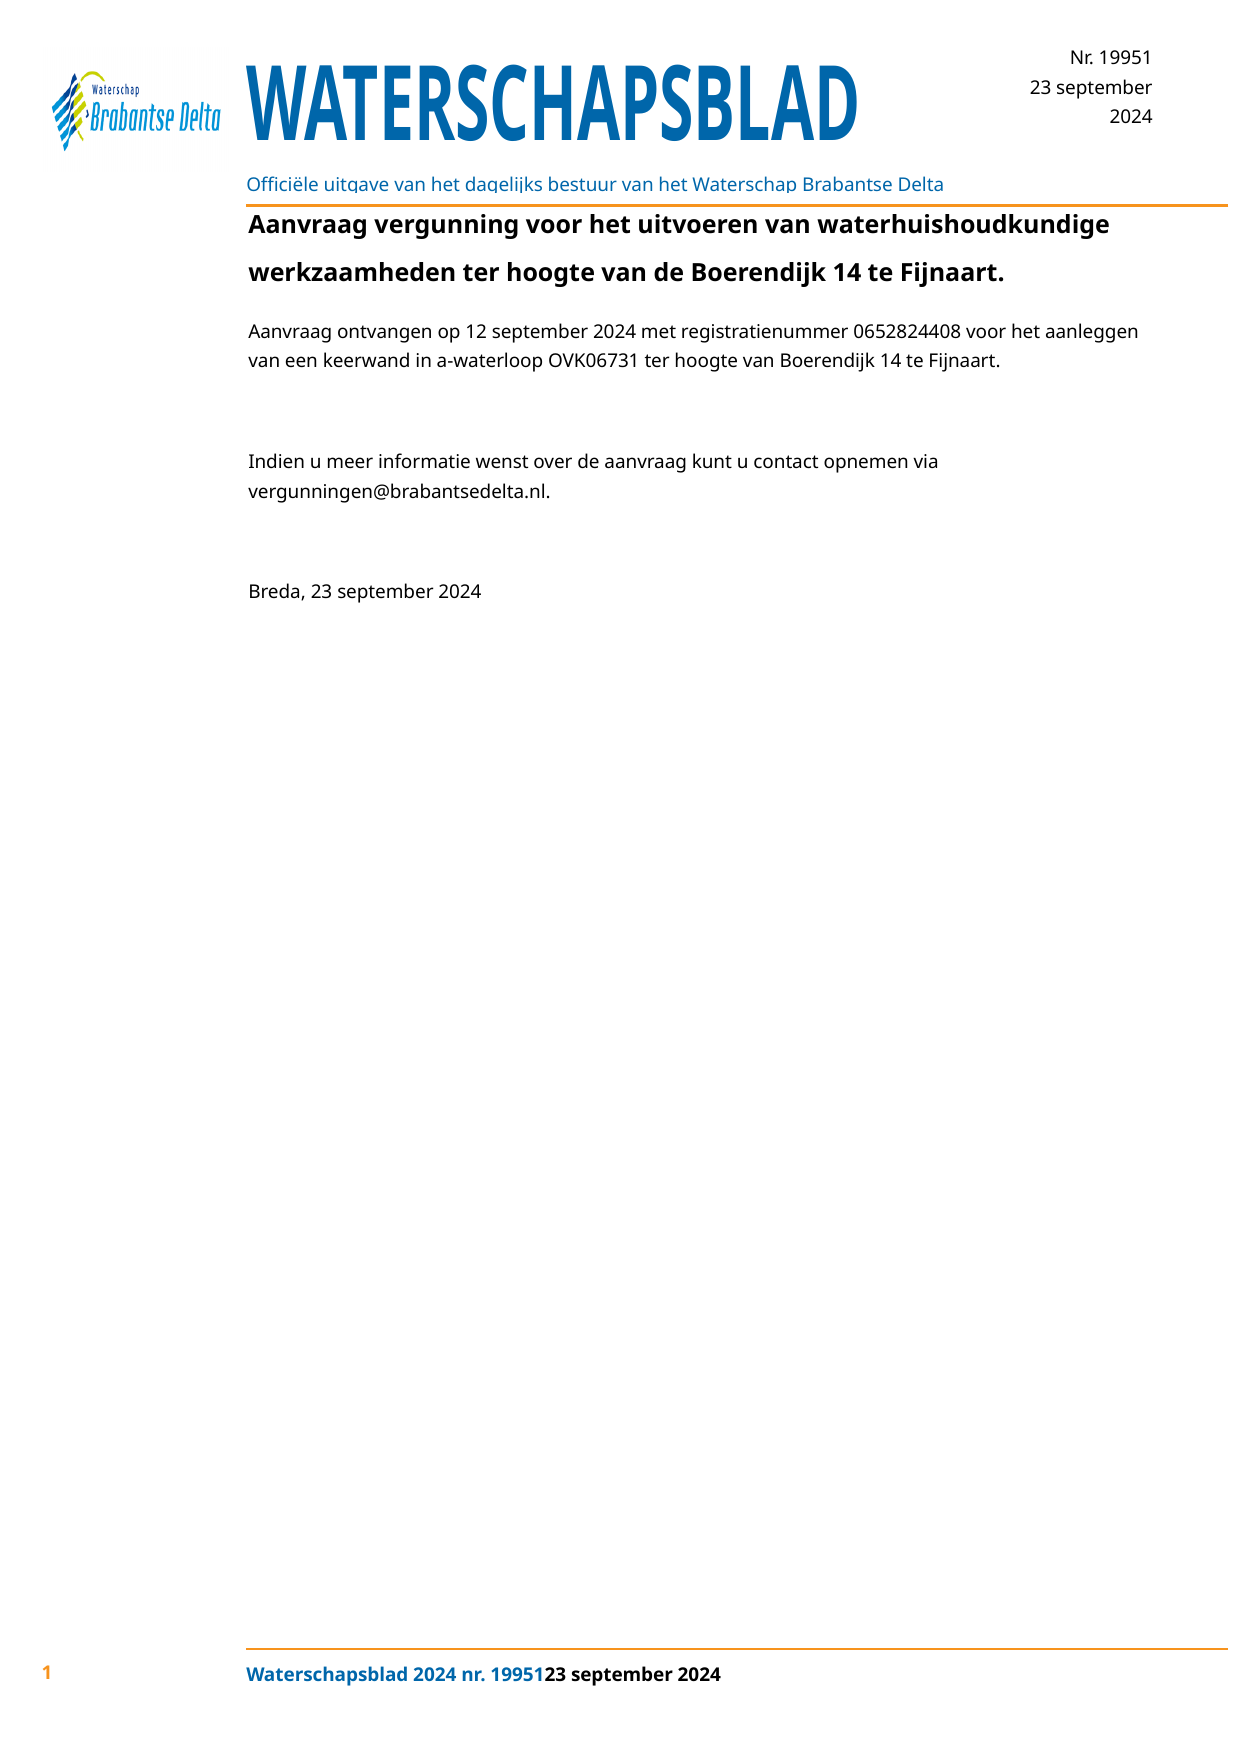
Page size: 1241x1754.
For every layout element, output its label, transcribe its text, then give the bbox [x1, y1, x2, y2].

text Indien u meer informatie wenst over de aanvraag kunt u contact opnemen via vergunningen@brabantsedelta.nl. [248, 448, 1152, 504]
picture [41, 47, 231, 172]
text Aanvraag vergunning voor het uitvoeren van waterhuishoudkundige werkzaamheden ter hoogte van de Boerendijk 14 te Fijnaart. [248, 207, 1152, 288]
text Breda, 23 september 2024 [248, 579, 1152, 604]
text Aanvraag ontvangen op 12 september 2024 met registratienummer 0652824408 voor het aanleggen van een keerwand in a-waterloop OVK06731 ter hoogte van Boerendijk 14 te Fijnaart. [248, 318, 1152, 373]
